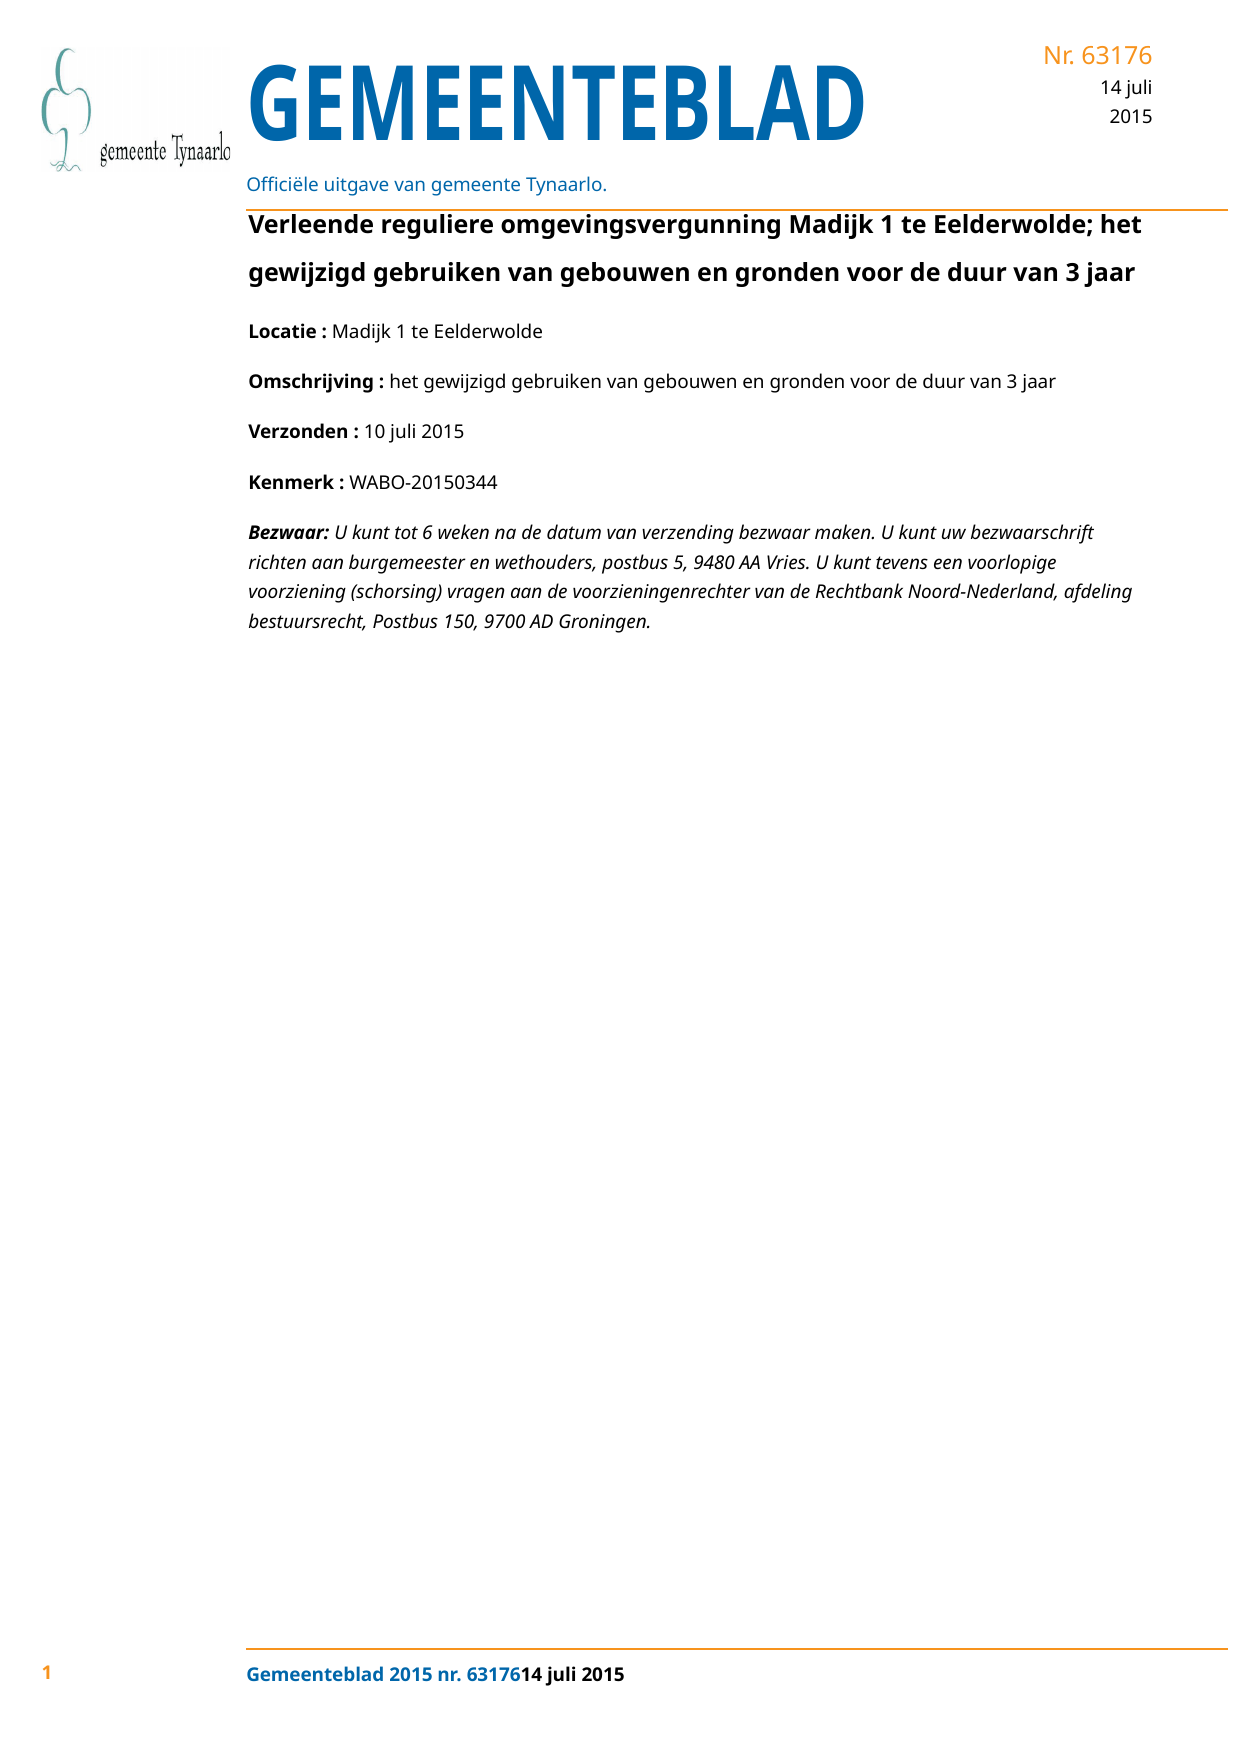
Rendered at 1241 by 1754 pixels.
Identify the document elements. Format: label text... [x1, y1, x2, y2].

text Omschrijving : het gewijzigd gebruiken van gebouwen en gronden voor de duur van 3 jaar [248, 368, 1152, 394]
text Verzonden : 10 juli 2015 [248, 419, 1152, 444]
text Verleende reguliere omgevingsvergunning Madijk 1 te Eelderwolde; het gewijzigd gebruiken van gebouwen en gronden voor de duur van 3 jaar [248, 211, 1152, 288]
text Bezwaar: U kunt tot 6 weken na de datum van verzending bezwaar maken. U kunt uw bezwaarschrift richten aan burgemeester en wethouders, postbus 5, 9480 AA Vries. U kunt tevens een voorlopige voorziening (schorsing) vragen aan de voorzieningenrechter van de Rechtbank Noord-Nederland, afdeling bestuursrecht, Postbus 150, 9700 AD Groningen. [248, 519, 1152, 634]
text Kenmerk : WABO-20150344 [248, 469, 1152, 495]
text Locatie : Madijk 1 te Eelderwolde [248, 318, 1152, 344]
picture [41, 47, 231, 172]
